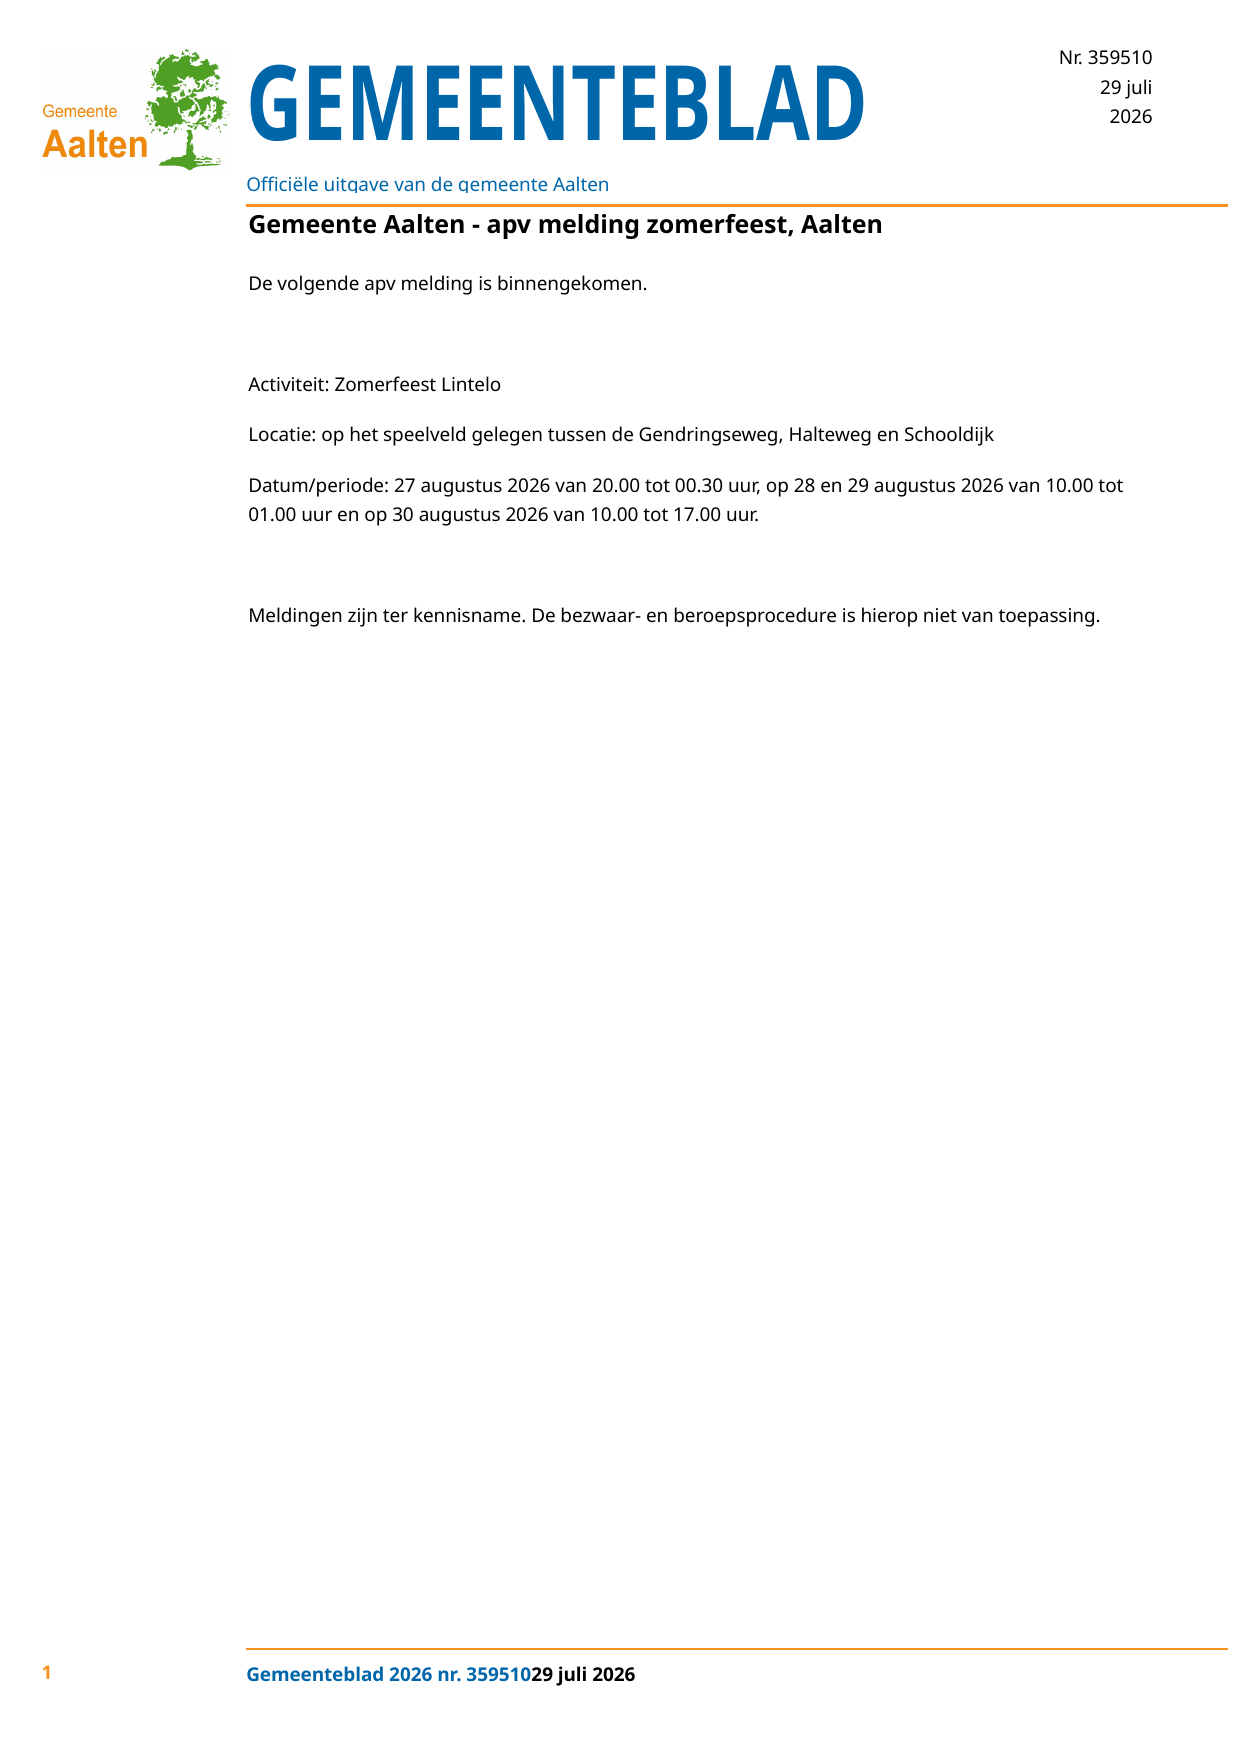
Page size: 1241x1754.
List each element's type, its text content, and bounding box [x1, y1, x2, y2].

text De volgende apv melding is binnengekomen. [248, 270, 1152, 296]
picture [41, 47, 231, 172]
text Gemeente Aalten - apv melding zomerfeest, Aalten [248, 207, 1152, 241]
text Locatie: op het speelveld gelegen tussen de Gendringseweg, Halteweg en Schooldijk [248, 422, 1152, 447]
text Meldingen zijn ter kennisname. De bezwaar- en beroepsprocedure is hierop niet van toepassing. [248, 602, 1152, 628]
text Datum/periode: 27 augustus 2026 van 20.00 tot 00.30 uur, op 28 en 29 augustus 2026 van 10.00 tot 01.00 uur en op 30 augustus 2026 van 10.00 tot 17.00 uur. [248, 472, 1152, 527]
text Activiteit: Zomerfeest Lintelo [248, 371, 1152, 397]
